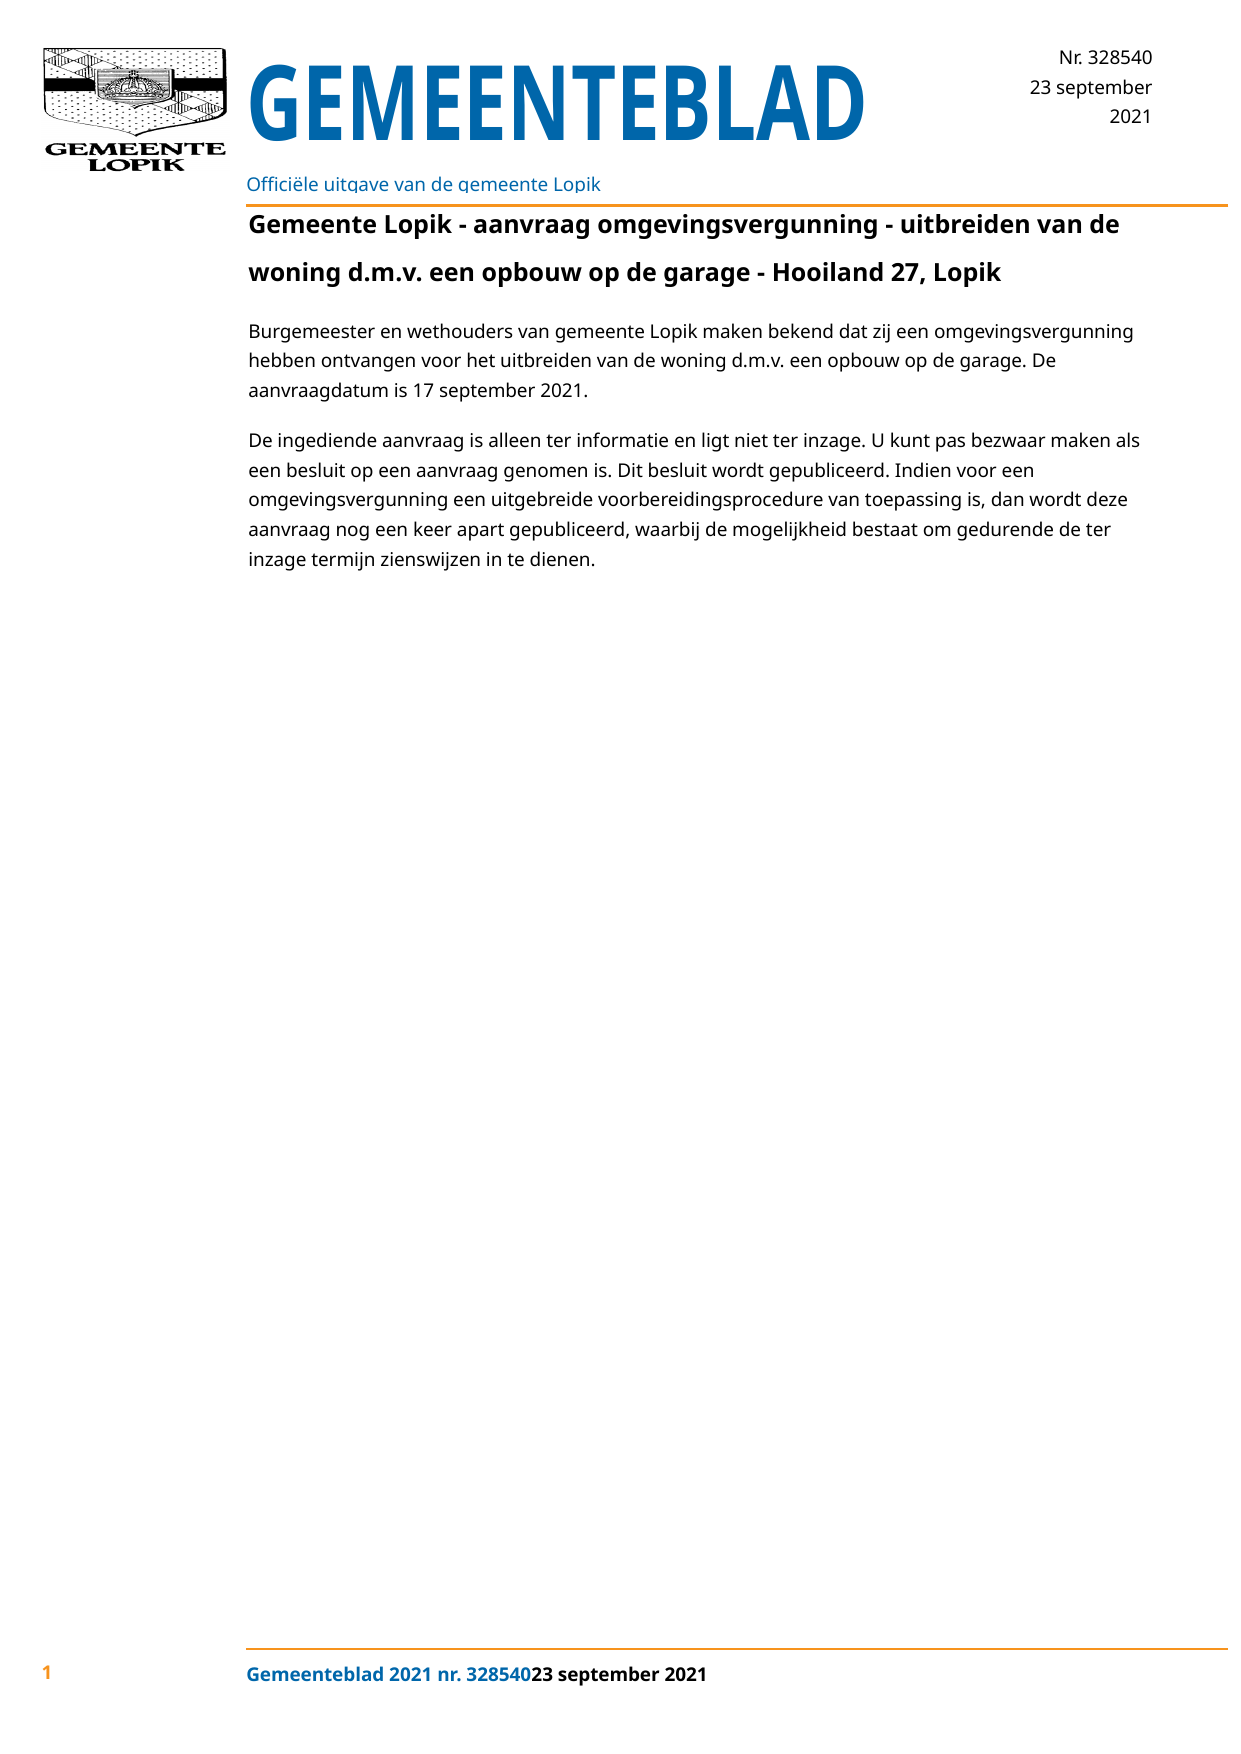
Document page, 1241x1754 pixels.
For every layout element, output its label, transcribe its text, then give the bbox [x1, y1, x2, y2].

text Gemeente Lopik - aanvraag omgevingsvergunning - uitbreiden van de woning d.m.v. een opbouw op de garage - Hooiland 27, Lopik [248, 207, 1152, 288]
text Burgemeester en wethouders van gemeente Lopik maken bekend dat zij een omgevingsvergunning hebben ontvangen voor het uitbreiden van de woning d.m.v. een opbouw op de garage. De aanvraagdatum is 17 september 2021. [248, 318, 1152, 403]
text De ingediende aanvraag is alleen ter informatie en ligt niet ter inzage. U kunt pas bezwaar maken als een besluit op een aanvraag genomen is. Dit besluit wordt gepubliceerd. Indien voor een omgevingsvergunning een uitgebreide voorbereidingsprocedure van toepassing is, dan wordt deze aanvraag nog een keer apart gepubliceerd, waarbij de mogelijkheid bestaat om gedurende de ter inzage termijn zienswijzen in te dienen. [248, 427, 1152, 572]
picture [41, 47, 231, 172]
